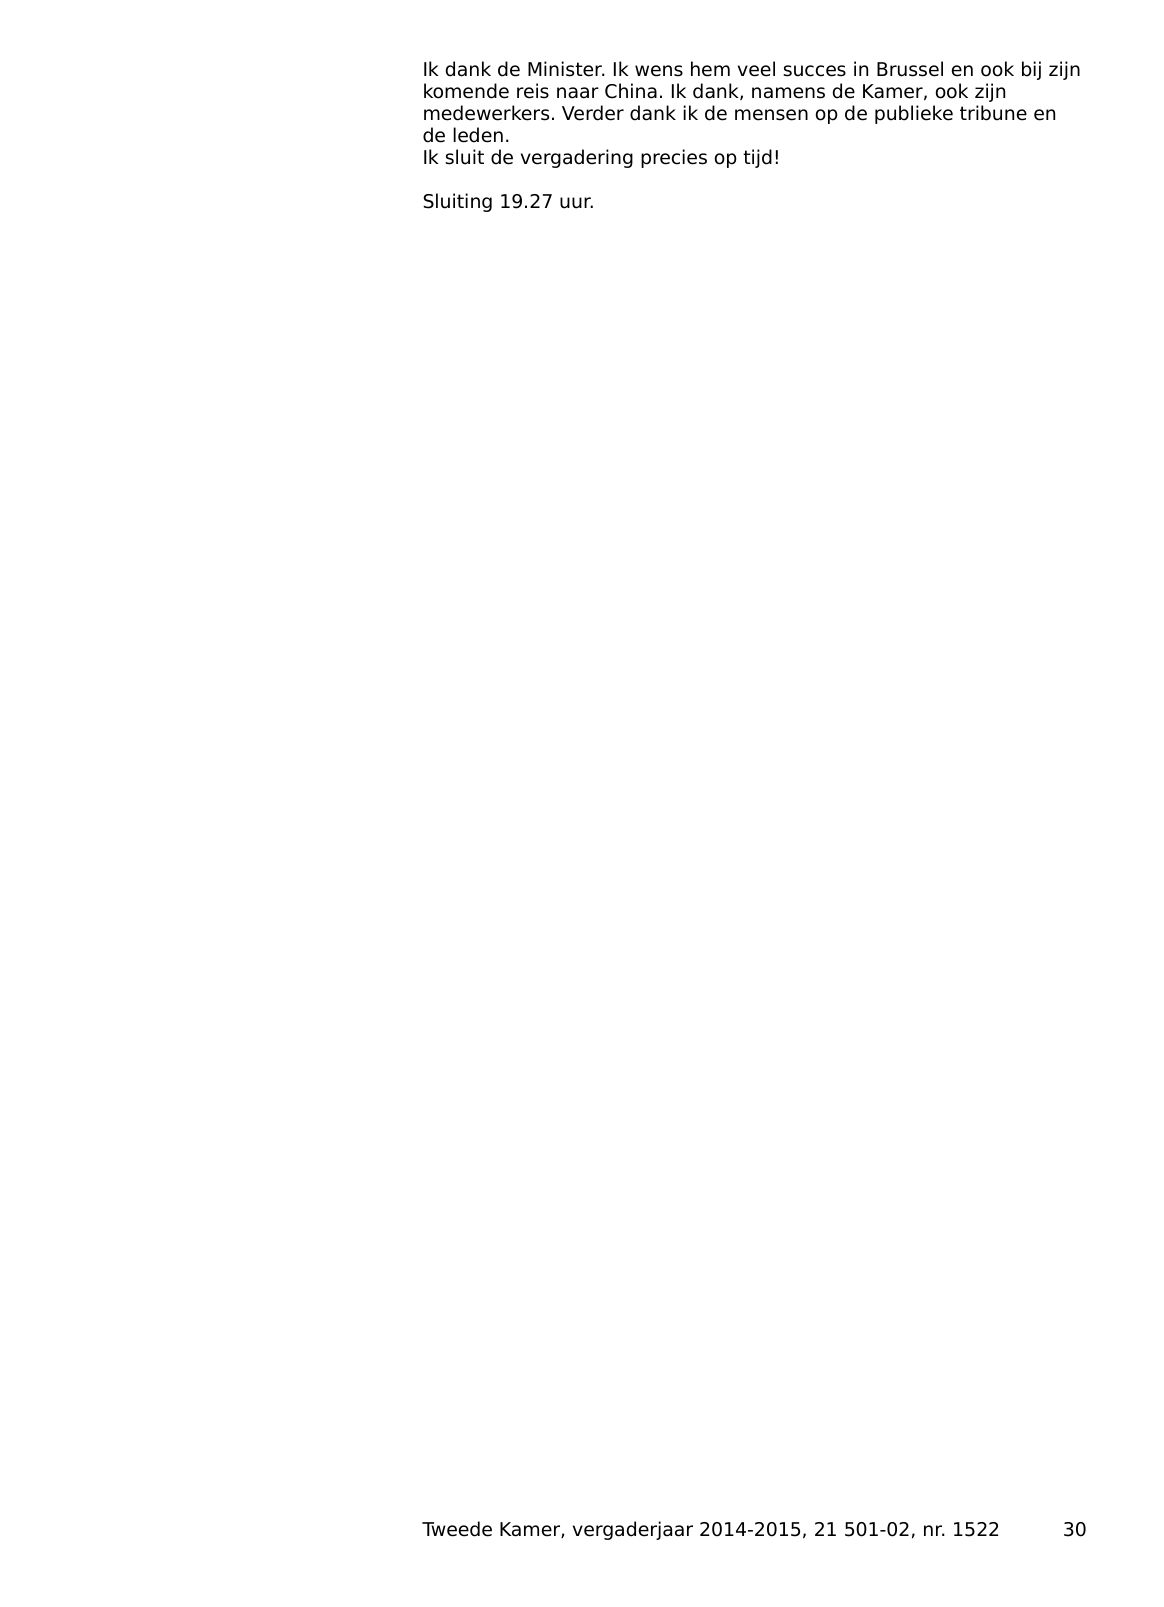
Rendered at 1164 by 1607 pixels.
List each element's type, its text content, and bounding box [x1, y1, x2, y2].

text Ik sluit de vergadering precies op tijd! [422, 147, 1087, 169]
text Ik dank de Minister. Ik wens hem veel succes in Brussel en ook bij zijn komende reis naar China. Ik dank, namens de Kamer, ook zijn medewerkers. Verder dank ik de mensen op de publieke tribune en de leden. [422, 59, 1087, 147]
text Sluiting 19.27 uur. [422, 191, 1087, 213]
